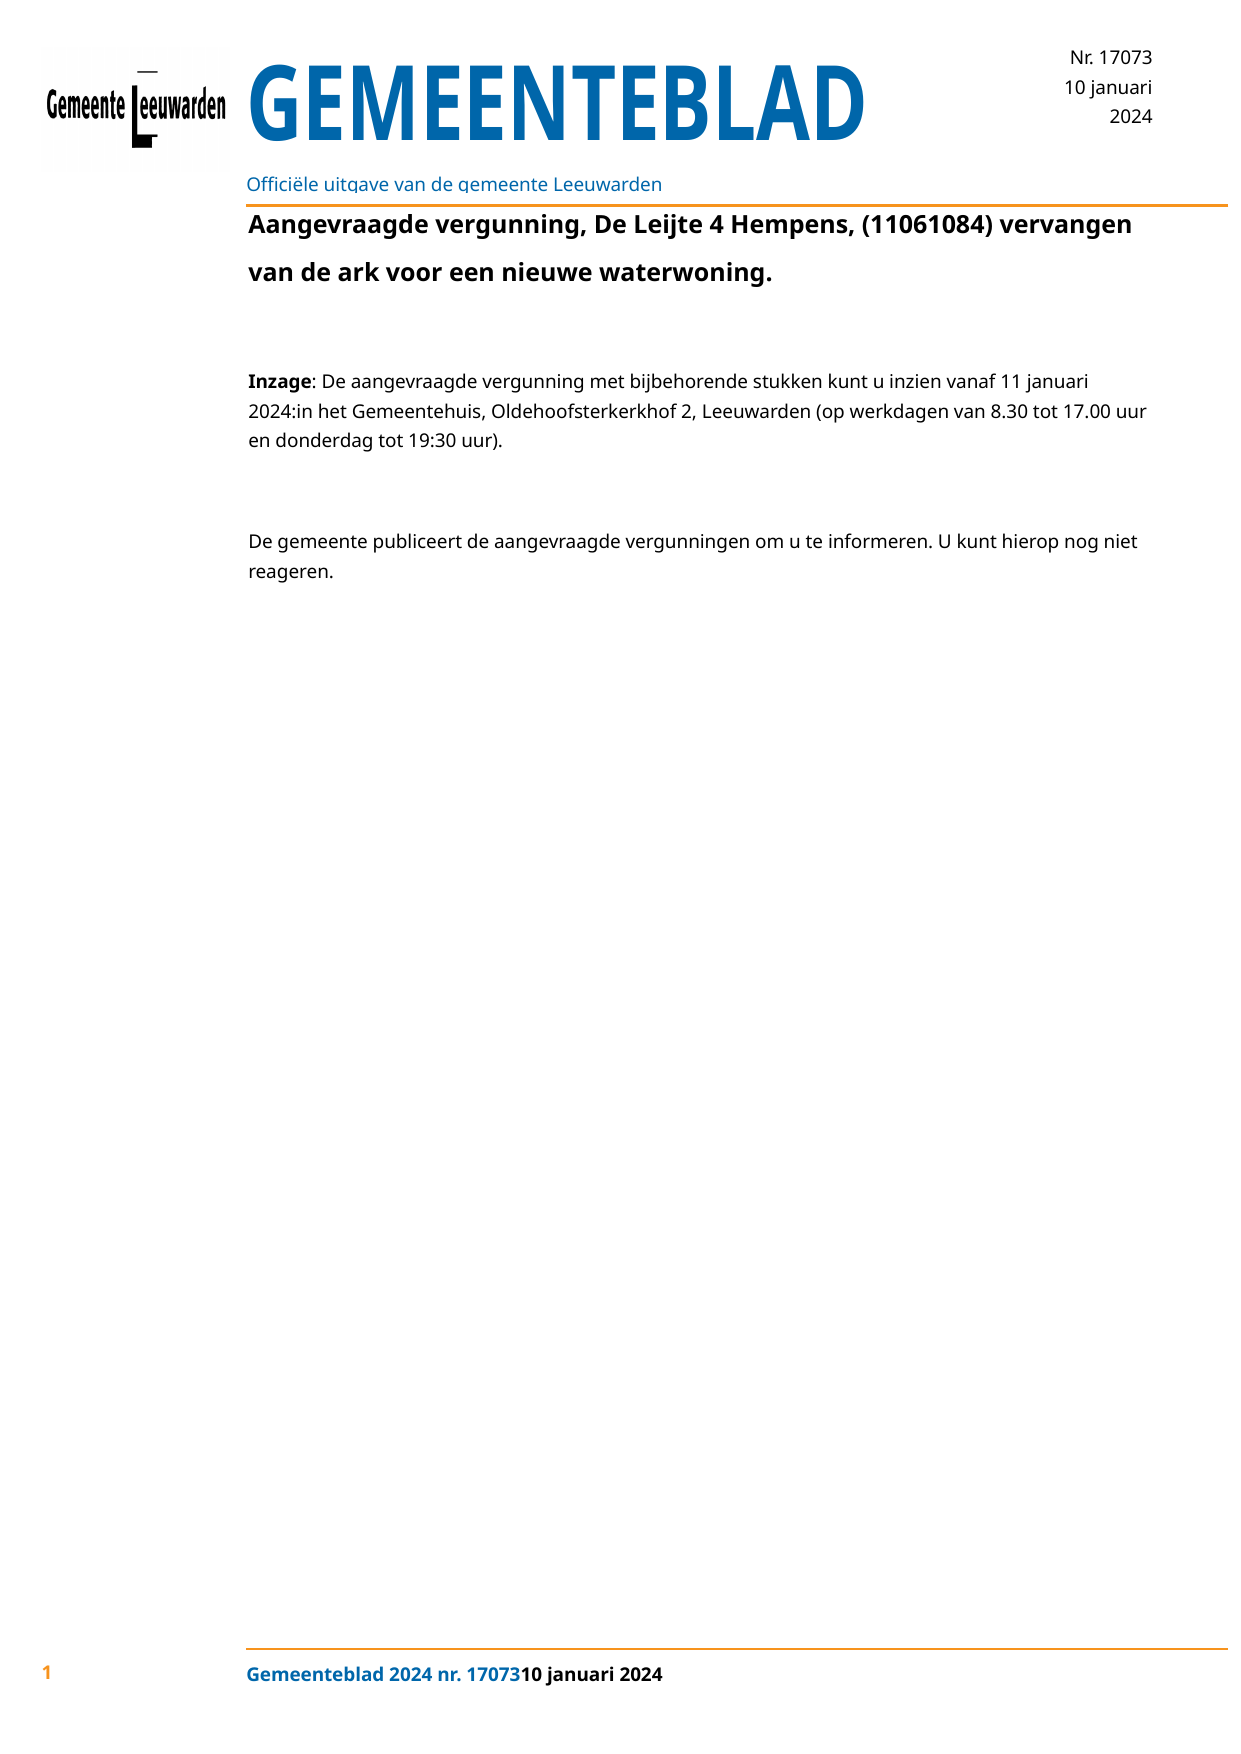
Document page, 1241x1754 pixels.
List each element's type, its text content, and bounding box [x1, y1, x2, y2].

picture [41, 47, 231, 172]
text Aangevraagde vergunning, De Leijte 4 Hempens, (11061084) vervangen van de ark voor een nieuwe waterwoning. [248, 207, 1152, 288]
text Inzage: De aangevraagde vergunning met bijbehorende stukken kunt u inzien vanaf 11 januari 2024:in het Gemeentehuis, Oldehoofsterkerkhof 2, Leeuwarden (op werkdagen van 8.30 tot 17.00 uur en donderdag tot 19:30 uur). [248, 368, 1152, 453]
text De gemeente publiceert de aangevraagde vergunningen om u te informeren. U kunt hierop nog niet reageren. [248, 528, 1152, 584]
